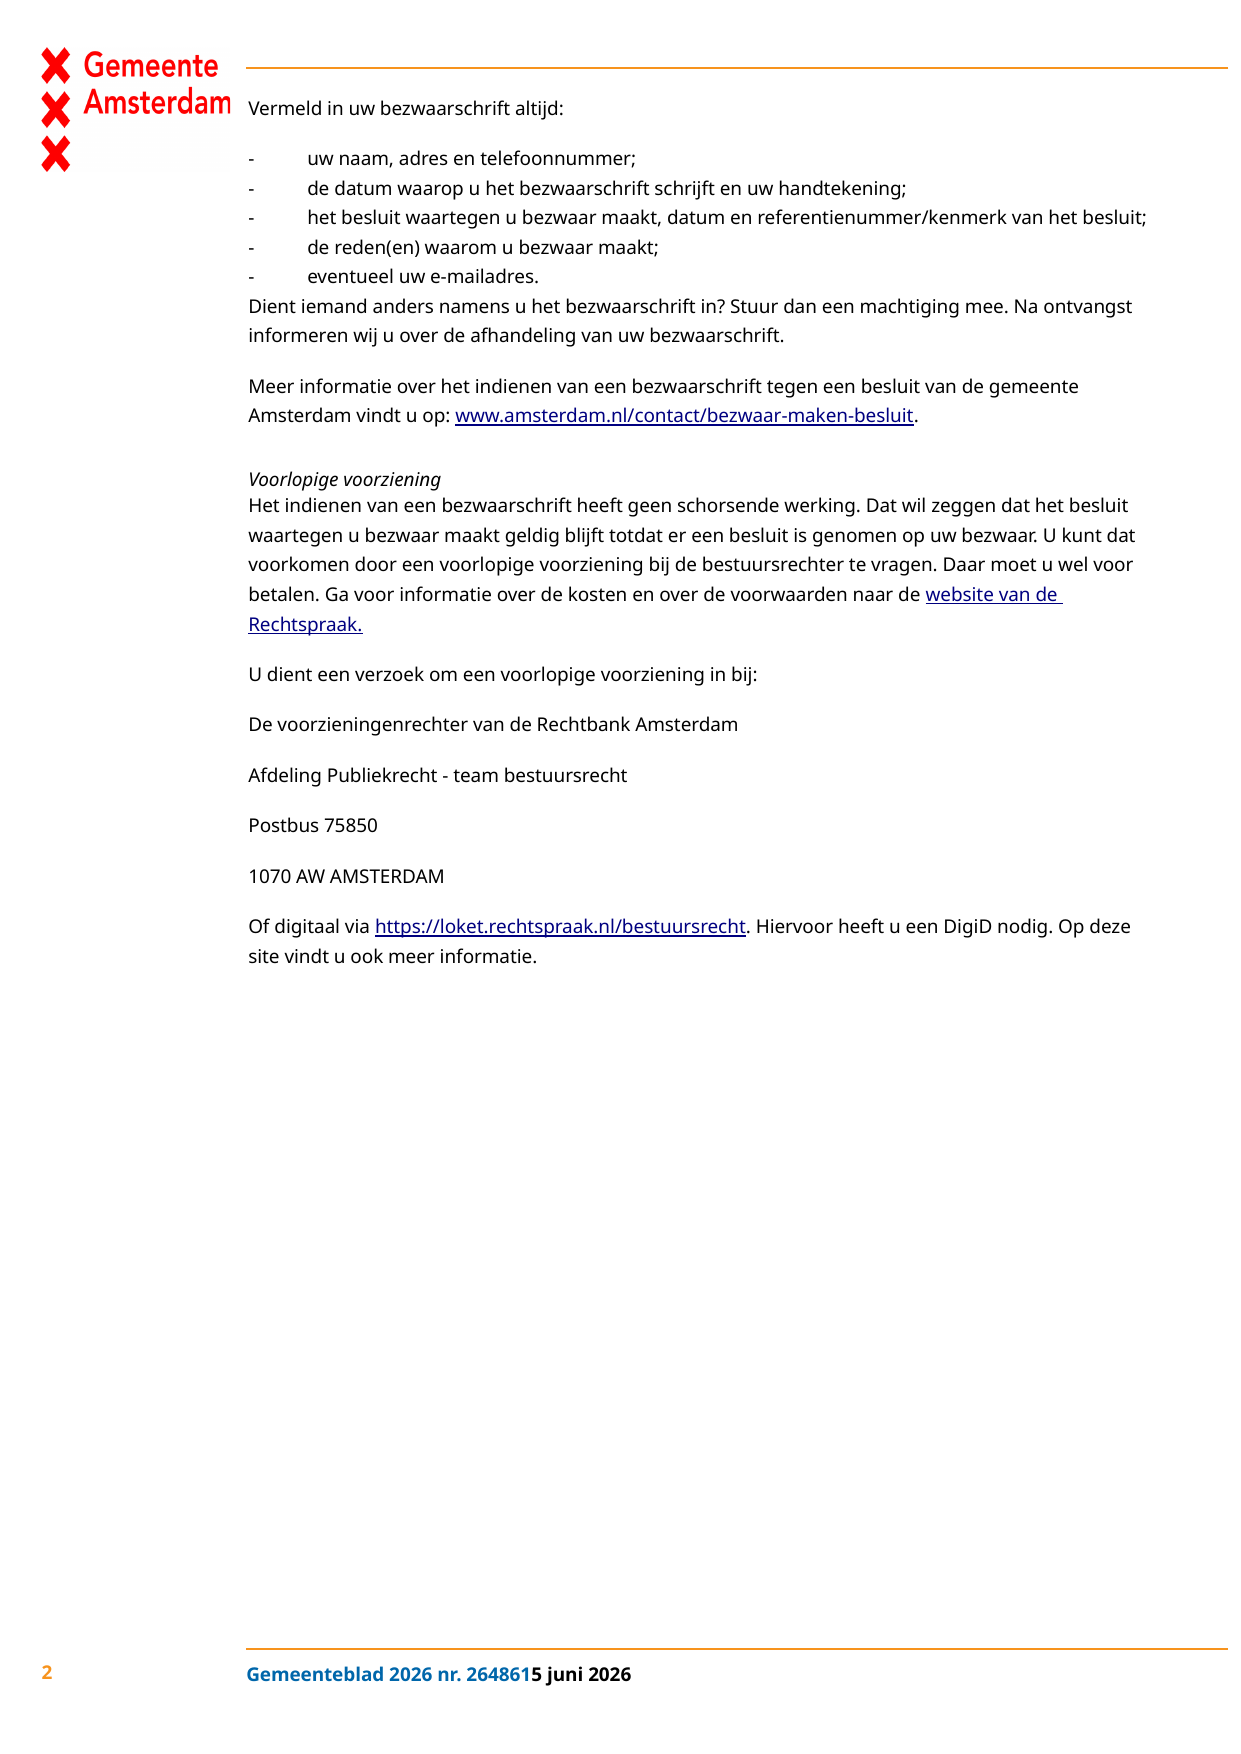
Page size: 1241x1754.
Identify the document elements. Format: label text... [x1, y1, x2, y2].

picture [41, 47, 231, 172]
text De voorzieningenrechter van de Rechtbank Amsterdam [248, 712, 1152, 737]
text Meer informatie over het indienen van een bezwaarschrift tegen een besluit van de gemeente Amsterdam vindt u op: www.amsterdam.nl/contact/bezwaar-maken-besluit. [248, 373, 1152, 428]
text Postbus 75850 [248, 812, 1152, 838]
text Voorlopige voorziening [248, 467, 1152, 492]
list de reden(en) waarom u bezwaar maakt; [248, 234, 1152, 260]
list eventueel uw e-mailadres. [248, 263, 1152, 289]
list uw naam, adres en telefoonnummer; [248, 145, 1152, 171]
list de datum waarop u het bezwaarschrift schrijft en uw handtekening; [248, 175, 1152, 201]
text 1070 AW AMSTERDAM [248, 863, 1152, 888]
text U dient een verzoek om een voorlopige voorziening in bij: [248, 661, 1152, 687]
list het besluit waartegen u bezwaar maakt, datum en referentienummer/kenmerk van het besluit; [248, 204, 1152, 230]
text Afdeling Publiekrecht - team bestuursrecht [248, 762, 1152, 788]
text Vermeld in uw bezwaarschrift altijd: [248, 95, 1152, 121]
text Het indienen van een bezwaarschrift heeft geen schorsende werking. Dat wil zeggen dat het besluit waartegen u bezwaar maakt geldig blijft totdat er een besluit is genomen op uw bezwaar. U kunt dat voorkomen door een voorlopige voorziening bij de bestuursrechter te vragen. Daar moet u wel voor betalen. Ga voor informatie over de kosten en over de voorwaarden naar de website van de Rechtspraak. [248, 492, 1152, 636]
text Of digitaal via https://loket.rechtspraak.nl/bestuursrecht. Hiervoor heeft u een DigiD nodig. Op deze site vindt u ook meer informatie. [248, 913, 1152, 968]
text Dient iemand anders namens u het bezwaarschrift in? Stuur dan een machtiging mee. Na ontvangst informeren wij u over de afhandeling van uw bezwaarschrift. [248, 293, 1152, 348]
